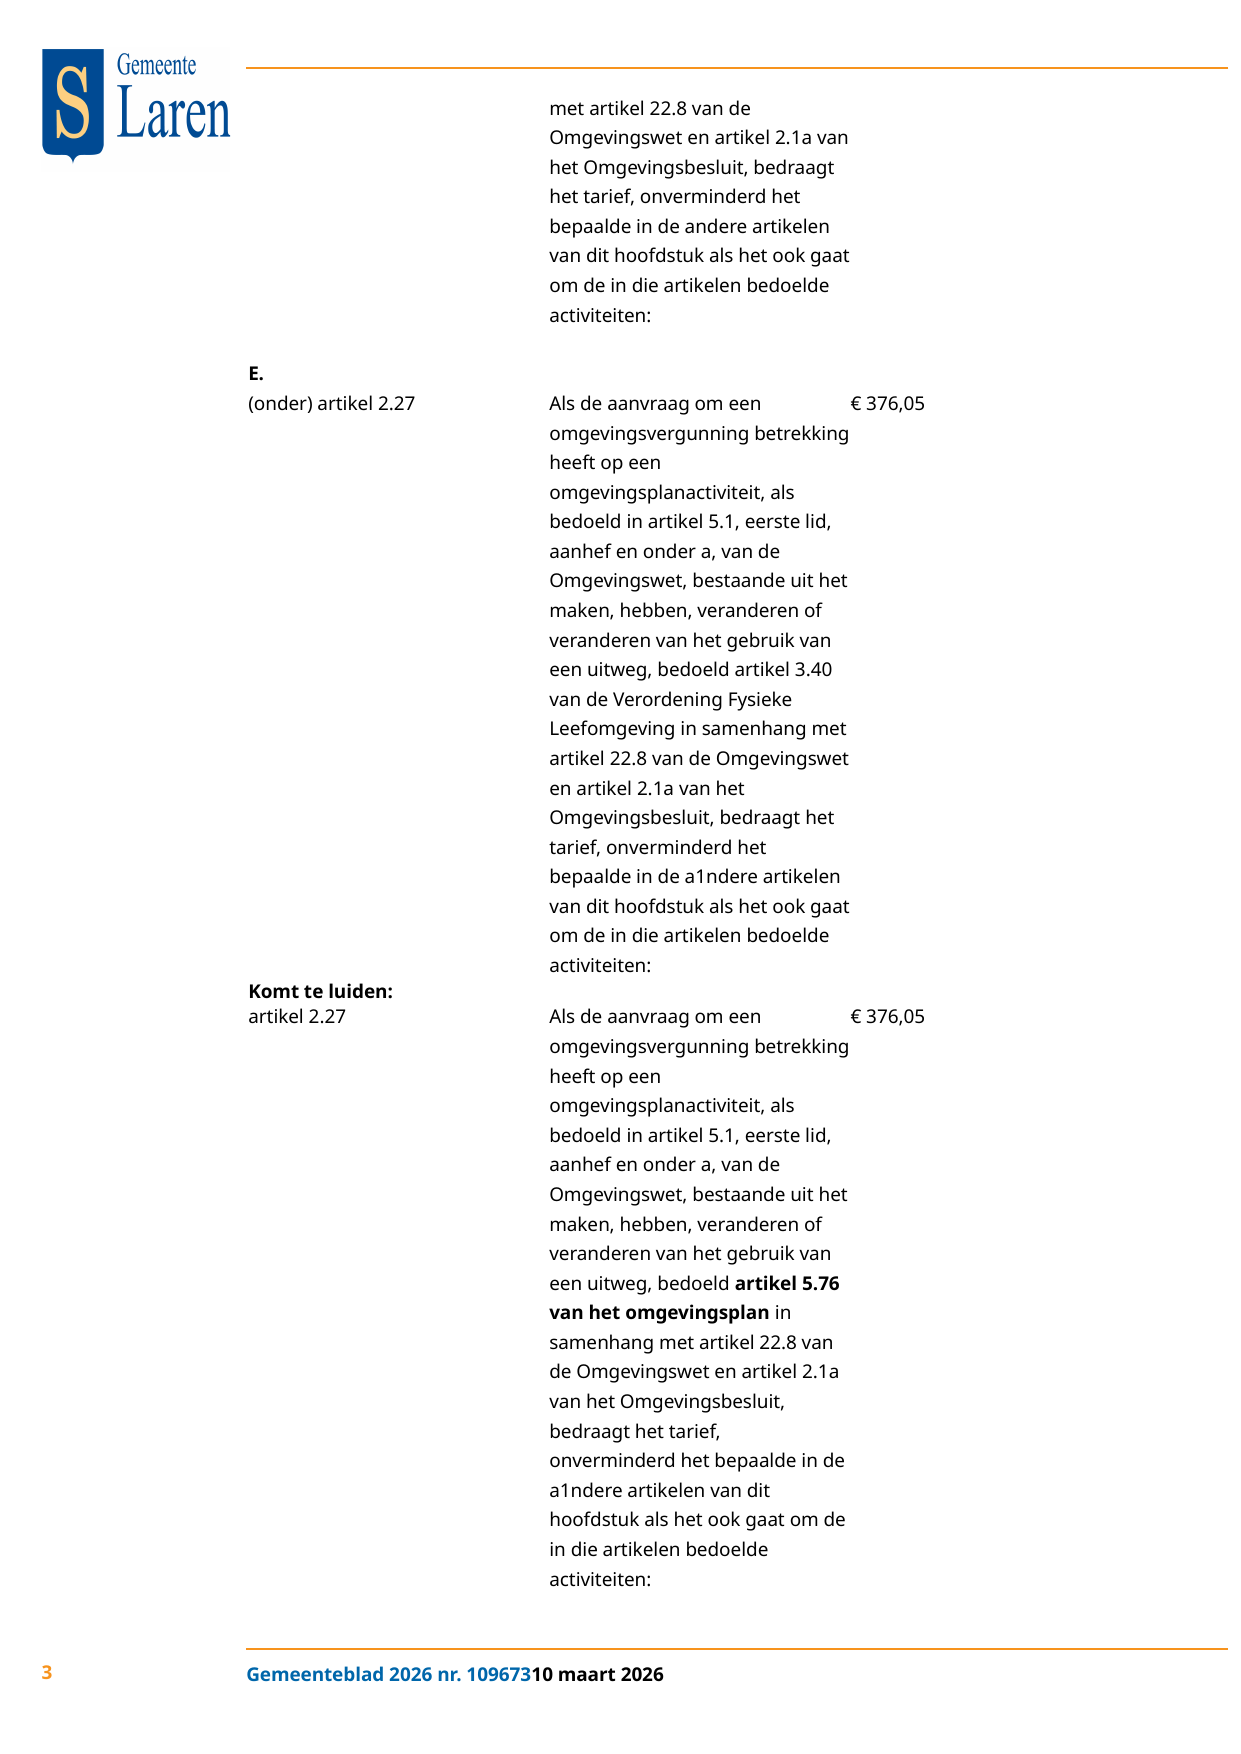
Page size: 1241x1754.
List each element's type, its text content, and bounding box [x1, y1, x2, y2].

table_cell [850, 95, 1152, 328]
table_cell Als de aanvraag om een omgevingsvergunning betrekking heeft op een omgevingsplanactiviteit, als bedoeld in artikel 5.1, eerste lid, aanhef en onder a, van de Omgevingswet, bestaande uit het maken, hebben, veranderen of veranderen van het gebruik van een uitweg, bedoeld artikel 5.76 van het omgevingsplan in samenhang met artikel 22.8 van de Omgevingswet en artikel 2.1a van het Omgevingsbesluit, bedraagt het tarief, onverminderd het bepaalde in de a1ndere artikelen van dit hoofdstuk als het ook gaat om de in die artikelen bedoelde activiteiten: [549, 1004, 850, 1591]
table_cell artikel 2.27 [248, 1004, 549, 1591]
table_cell Komt te luiden: [248, 978, 1152, 1004]
text E. [248, 360, 1152, 386]
table_cell € 376,05 [850, 1004, 1152, 1591]
table_header € 376,05 [850, 390, 1152, 978]
table_header (onder) artikel 2.27 [248, 390, 549, 978]
table_cell [248, 95, 549, 328]
table_cell met artikel 22.8 van de Omgevingswet en artikel 2.1a van het Omgevingsbesluit, bedraagt het tarief, onverminderd het bepaalde in de andere artikelen van dit hoofdstuk als het ook gaat om de in die artikelen bedoelde activiteiten: [549, 95, 850, 328]
picture [41, 47, 231, 172]
table_header Als de aanvraag om een omgevingsvergunning betrekking heeft op een omgevingsplanactiviteit, als bedoeld in artikel 5.1, eerste lid, aanhef en onder a, van de Omgevingswet, bestaande uit het maken, hebben, veranderen of veranderen van het gebruik van een uitweg, bedoeld artikel 3.40 van de Verordening Fysieke Leefomgeving in samenhang met artikel 22.8 van de Omgevingswet en artikel 2.1a van het Omgevingsbesluit, bedraagt het tarief, onverminderd het bepaalde in de a1ndere artikelen van dit hoofdstuk als het ook gaat om de in die artikelen bedoelde activiteiten: [549, 390, 850, 978]
